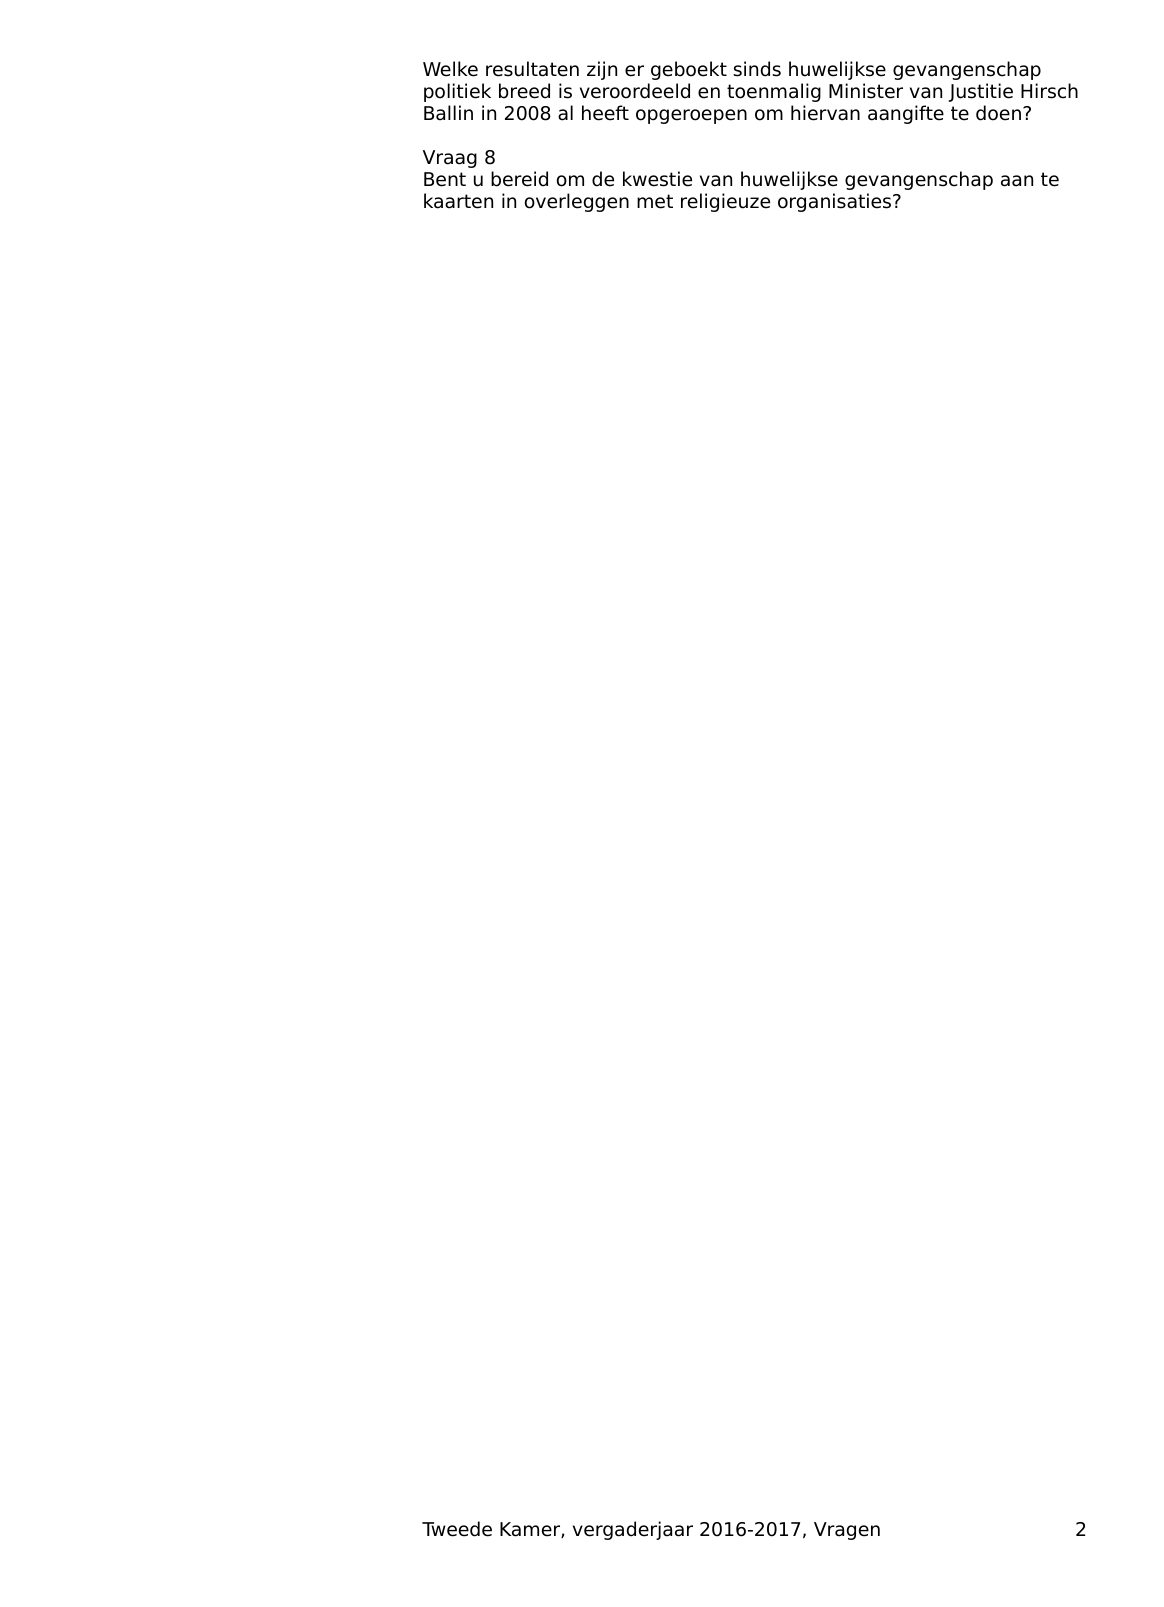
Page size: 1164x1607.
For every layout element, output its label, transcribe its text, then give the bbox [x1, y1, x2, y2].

text Welke resultaten zijn er geboekt sinds huwelijkse gevangenschap politiek breed is veroordeeld en toenmalig Minister van Justitie Hirsch Ballin in 2008 al heeft opgeroepen om hiervan aangifte te doen? [422, 59, 1087, 125]
text Vraag 8 [422, 147, 1087, 169]
text Bent u bereid om de kwestie van huwelijkse gevangenschap aan te kaarten in overleggen met religieuze organisaties? [422, 169, 1087, 213]
